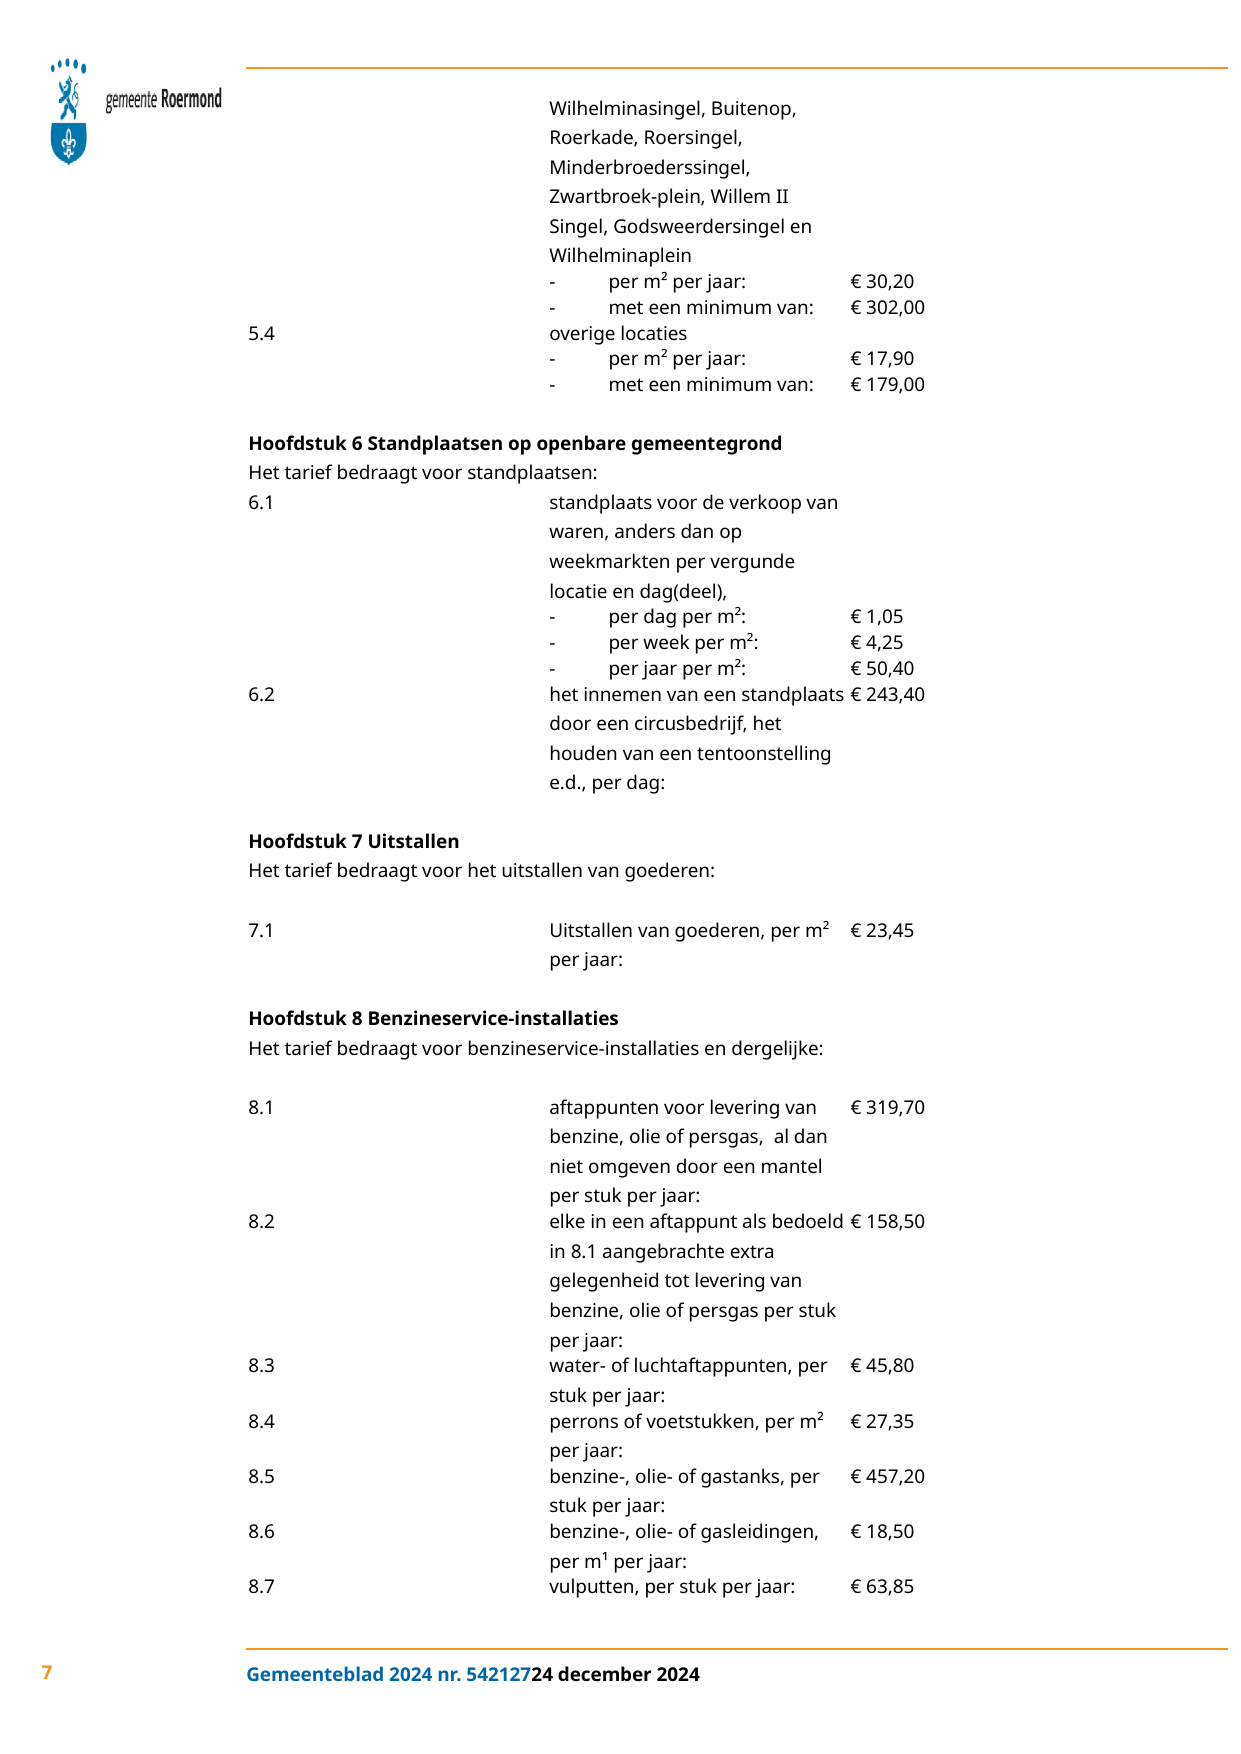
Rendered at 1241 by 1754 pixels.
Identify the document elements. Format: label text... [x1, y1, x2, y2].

text Hoofdstuk 8 Benzineservice-installaties [248, 1005, 1152, 1031]
table_cell benzine-, olie- of gasleidingen, per m¹ per jaar: [549, 1519, 850, 1574]
table_cell per dag per m²: [549, 604, 850, 629]
table_cell met een minimum van: [549, 371, 850, 397]
table_cell € 4,25 [850, 629, 1152, 655]
table_header € 23,45 [850, 917, 1152, 972]
text Het tarief bedraagt voor het uitstallen van goederen: [248, 858, 1152, 883]
table_header aftappunten voor levering van benzine, olie of persgas, al dan niet omgeven door een mantel per stuk per jaar: [549, 1094, 850, 1208]
table_cell € 27,35 [850, 1408, 1152, 1463]
table_cell € 30,20 [850, 269, 1152, 294]
table_cell [248, 346, 549, 371]
table_cell perrons of voetstukken, per m² per jaar: [549, 1408, 850, 1463]
table_cell [248, 655, 549, 681]
table_cell 8.3 [248, 1353, 549, 1408]
table_cell 8.4 [248, 1408, 549, 1463]
text Hoofdstuk 7 Uitstallen [248, 828, 1152, 854]
table_cell per jaar per m²: [549, 655, 850, 681]
table_cell benzine-, olie- of gastanks, per stuk per jaar: [549, 1463, 850, 1518]
picture [41, 47, 231, 172]
table_cell € 179,00 [850, 371, 1152, 397]
table_header Uitstallen van goederen, per m² per jaar: [549, 917, 850, 972]
table_header [850, 489, 1152, 604]
table_cell € 302,00 [850, 294, 1152, 320]
table_cell 8.5 [248, 1463, 549, 1518]
table_cell [248, 629, 549, 655]
table_cell per m² per jaar: [549, 269, 850, 294]
table_cell € 1,05 [850, 604, 1152, 629]
table_cell [248, 371, 549, 397]
table_cell [248, 294, 549, 320]
table_cell met een minimum van: [549, 294, 850, 320]
table_cell per week per m²: [549, 629, 850, 655]
table_cell vulputten, per stuk per jaar: [549, 1574, 850, 1599]
table_cell 8.6 [248, 1519, 549, 1574]
table_cell [248, 604, 549, 629]
table_cell [248, 95, 549, 268]
text Het tarief bedraagt voor benzineservice-installaties en dergelijke: [248, 1035, 1152, 1060]
table_header 6.1 [248, 489, 549, 604]
text Hoofdstuk 6 Standplaatsen op openbare gemeentegrond [248, 430, 1152, 456]
table_header € 319,70 [850, 1094, 1152, 1208]
table_cell Wilhelminasingel, Buitenop, Roerkade, Roersingel, Minderbroederssingel, Zwartbroek-plein, Willem II Singel, Godsweerdersingel en Wilhelminaplein [549, 95, 850, 268]
table_cell [850, 320, 1152, 346]
table_cell € 243,40 [850, 681, 1152, 795]
text Het tarief bedraagt voor standplaatsen: [248, 459, 1152, 485]
table_cell € 18,50 [850, 1519, 1152, 1574]
table_cell [850, 95, 1152, 268]
table_cell water- of luchtaftappunten, per stuk per jaar: [549, 1353, 850, 1408]
table_cell 8.2 [248, 1209, 549, 1352]
table_cell [248, 269, 549, 294]
table_cell 8.7 [248, 1574, 549, 1599]
table_header standplaats voor de verkoop van waren, anders dan op weekmarkten per vergunde locatie en dag(deel), [549, 489, 850, 604]
table_cell € 158,50 [850, 1209, 1152, 1352]
table_header 7.1 [248, 917, 549, 972]
table_cell € 63,85 [850, 1574, 1152, 1599]
table_cell per m² per jaar: [549, 346, 850, 371]
table_cell 6.2 [248, 681, 549, 795]
table_cell € 50,40 [850, 655, 1152, 681]
table_cell elke in een aftappunt als bedoeld in 8.1 aangebrachte extra gelegenheid tot levering van benzine, olie of persgas per stuk per jaar: [549, 1209, 850, 1352]
table_cell € 457,20 [850, 1463, 1152, 1518]
table_cell € 45,80 [850, 1353, 1152, 1408]
table_cell € 17,90 [850, 346, 1152, 371]
table_header 8.1 [248, 1094, 549, 1208]
table_cell 5.4 [248, 320, 549, 346]
table_cell het innemen van een standplaats door een circusbedrijf, het houden van een tentoonstelling e.d., per dag: [549, 681, 850, 795]
table_cell overige locaties [549, 320, 850, 346]
